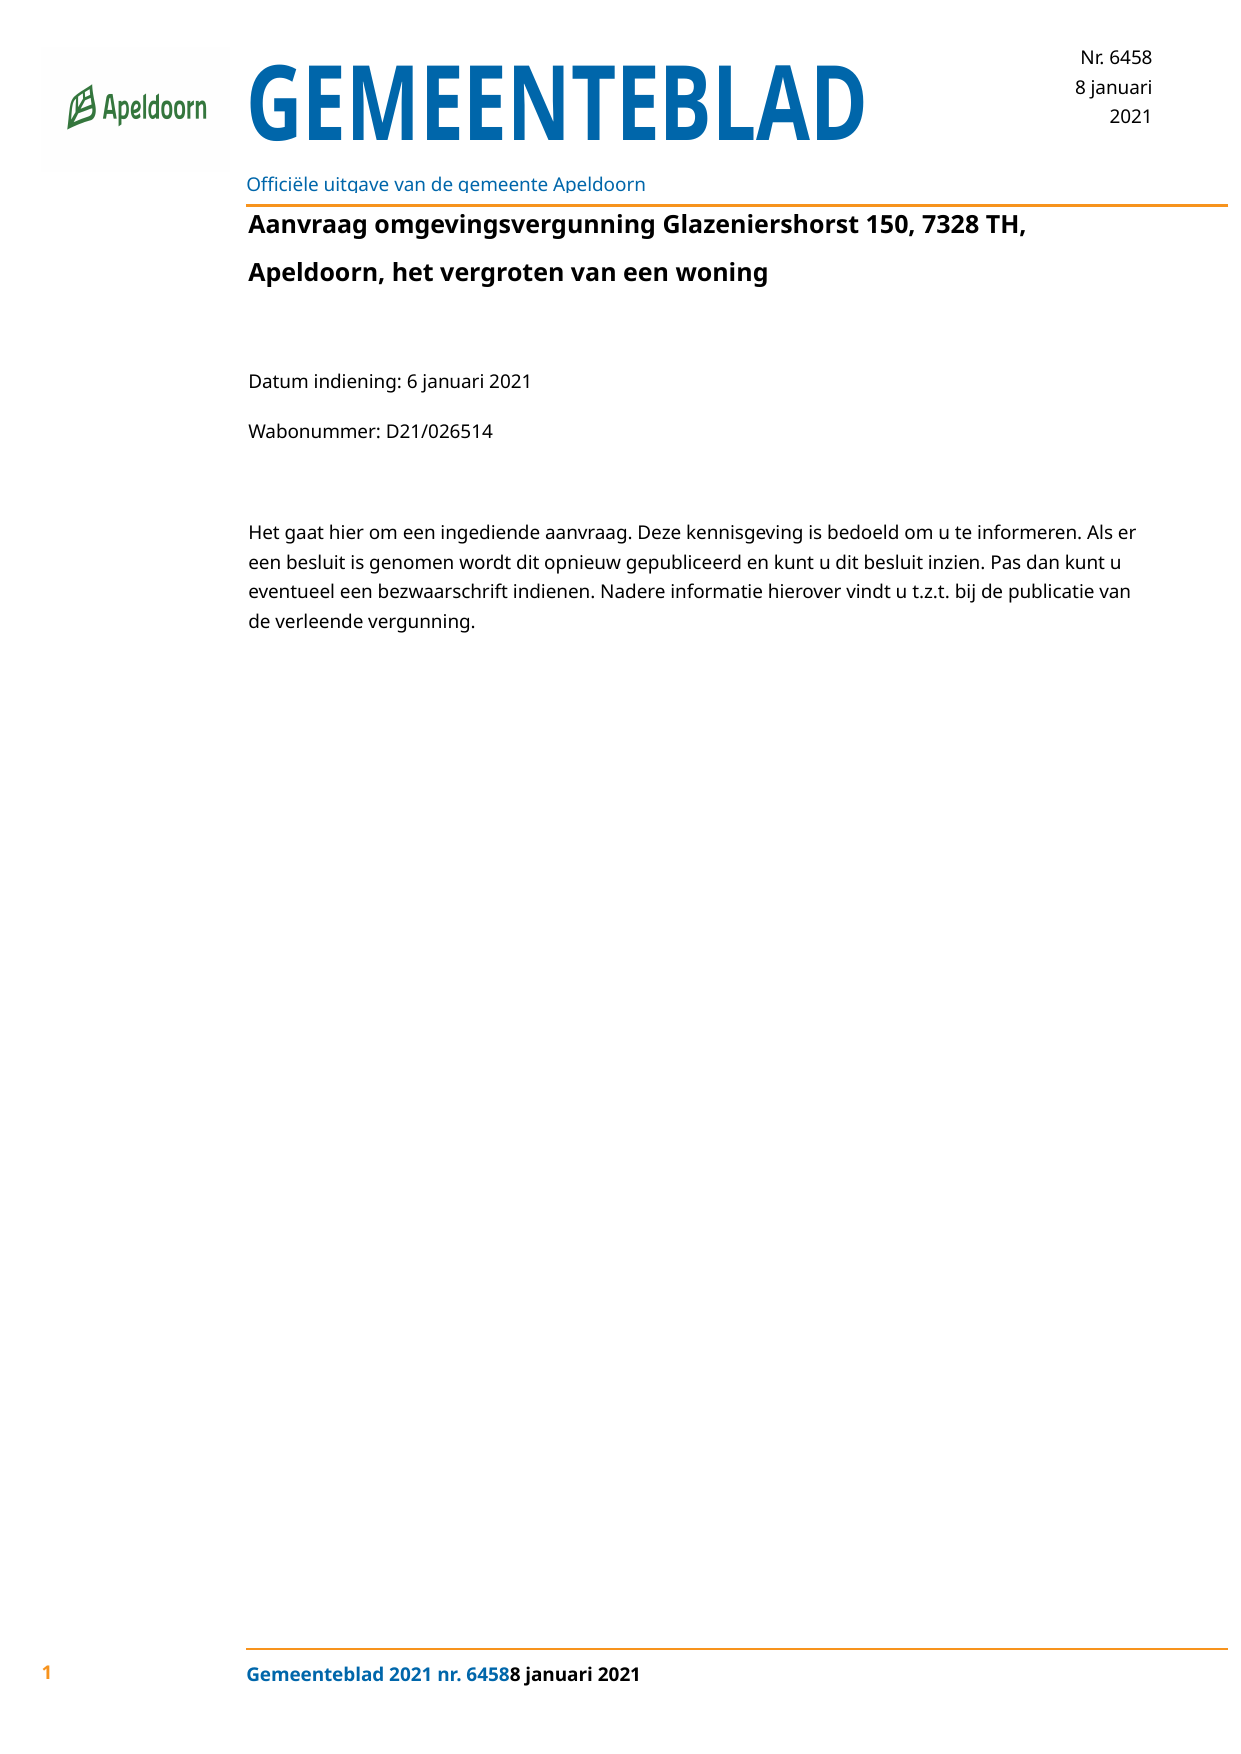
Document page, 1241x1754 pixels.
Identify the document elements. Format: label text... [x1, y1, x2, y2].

text Datum indiening: 6 januari 2021 [248, 368, 1152, 394]
text Het gaat hier om een ingediende aanvraag. Deze kennisgeving is bedoeld om u te informeren. Als er een besluit is genomen wordt dit opnieuw gepubliceerd en kunt u dit besluit inzien. Pas dan kunt u eventueel een bezwaarschrift indienen. Nadere informatie hierover vindt u t.z.t. bij de publicatie van de verleende vergunning. [248, 519, 1152, 634]
picture [41, 47, 231, 172]
text Wabonummer: D21/026514 [248, 419, 1152, 444]
text Aanvraag omgevingsvergunning Glazeniershorst 150, 7328 TH, Apeldoorn, het vergroten van een woning [248, 207, 1152, 288]
